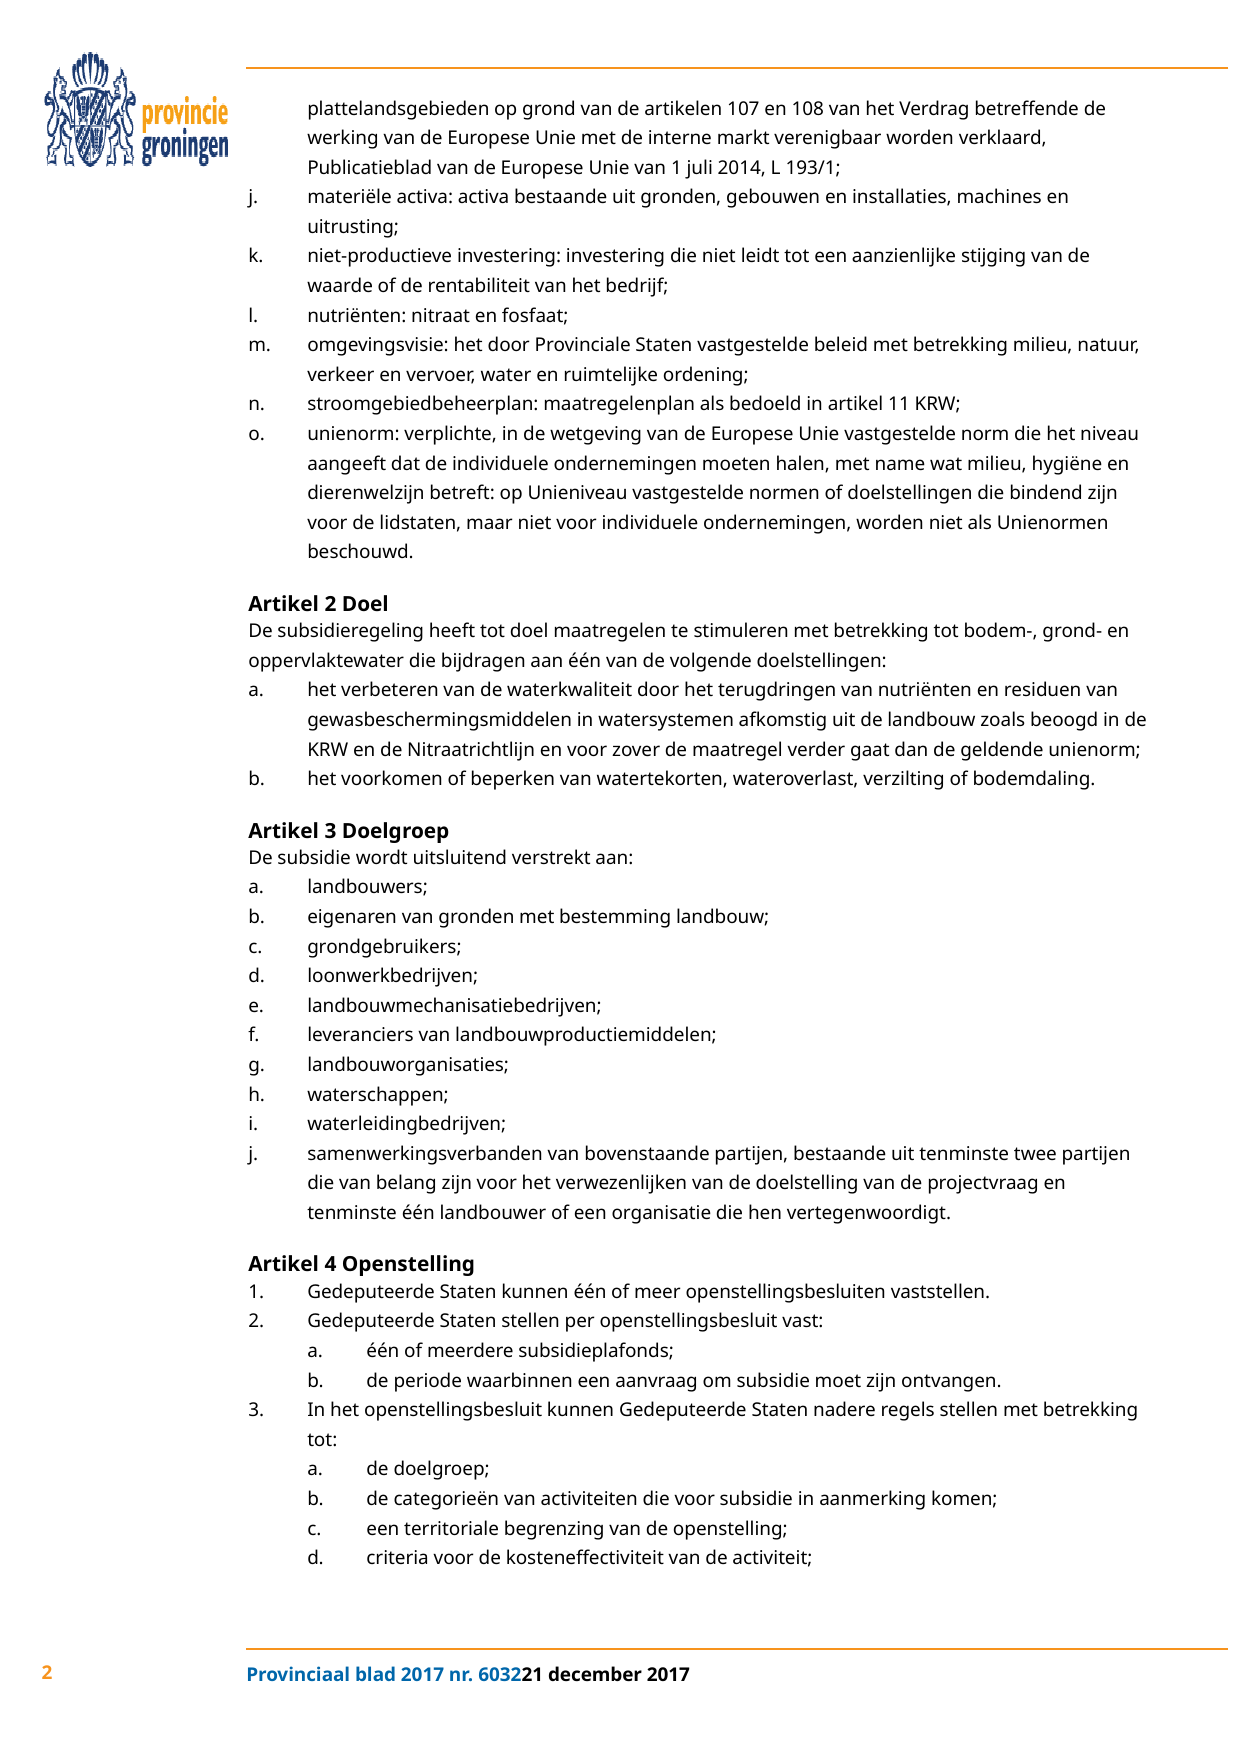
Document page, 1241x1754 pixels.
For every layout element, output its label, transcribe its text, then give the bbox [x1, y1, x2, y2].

text Artikel 2 Doel [248, 589, 1152, 617]
list criteria voor de kosteneffectiviteit van de activiteit; [307, 1544, 1152, 1570]
list de doelgroep; [307, 1456, 1152, 1481]
list grondgebruikers; [248, 933, 1152, 959]
list stroomgebiedbeheerplan: maatregelenplan als bedoeld in artikel 11 KRW; [248, 391, 1152, 416]
text De subsidie wordt uitsluitend verstrekt aan: [248, 844, 1152, 870]
list een territoriale begrenzing van de openstelling; [307, 1515, 1152, 1540]
list samenwerkingsverbanden van bovenstaande partijen, bestaande uit tenminste twee partijen die van belang zijn voor het verwezenlijken van de doelstelling van de projectvraag en tenminste één landbouwer of een organisatie die hen vertegenwoordigt. [248, 1140, 1152, 1225]
list nutriënten: nitraat en fosfaat; [248, 302, 1152, 328]
list eigenaren van gronden met bestemming landbouw; [248, 903, 1152, 929]
list Gedeputeerde Staten stellen per openstellingsbesluit vast: [248, 1308, 1152, 1333]
list In het openstellingsbesluit kunnen Gedeputeerde Staten nadere regels stellen met betrekking tot: [248, 1396, 1152, 1452]
list plattelandsgebieden op grond van de artikelen 107 en 108 van het Verdrag betreffende de werking van de Europese Unie met de interne markt verenigbaar worden verklaard, Publicatieblad van de Europese Unie van 1 juli 2014, L 193/1; [248, 95, 1152, 180]
list omgevingsvisie: het door Provinciale Staten vastgestelde beleid met betrekking milieu, natuur, verkeer en vervoer, water en ruimtelijke ordening; [248, 331, 1152, 387]
text Artikel 3 Doelgroep [248, 816, 1152, 844]
list de periode waarbinnen een aanvraag om subsidie moet zijn ontvangen. [307, 1367, 1152, 1392]
list het verbeteren van de waterkwaliteit door het terugdringen van nutriënten en residuen van gewasbeschermingsmiddelen in watersystemen afkomstig uit de landbouw zoals beoogd in de KRW en de Nitraatrichtlijn en voor zover de maatregel verder gaat dan de geldende unienorm; [248, 677, 1152, 761]
list loonwerkbedrijven; [248, 962, 1152, 988]
text Artikel 4 Openstelling [248, 1249, 1152, 1278]
list landbouworganisaties; [248, 1051, 1152, 1077]
list Gedeputeerde Staten kunnen één of meer openstellingsbesluiten vaststellen. [248, 1278, 1152, 1304]
list landbouwers; [248, 874, 1152, 899]
list één of meerdere subsidieplafonds; [307, 1337, 1152, 1363]
text De subsidieregeling heeft tot doel maatregelen te stimuleren met betrekking tot bodem-, grond- en oppervlaktewater die bijdragen aan één van de volgende doelstellingen: [248, 617, 1152, 673]
list materiële activa: activa bestaande uit gronden, gebouwen en installaties, machines en uitrusting; [248, 183, 1152, 239]
list waterleidingbedrijven; [248, 1110, 1152, 1136]
list waterschappen; [248, 1081, 1152, 1107]
picture [41, 47, 231, 172]
list niet-productieve investering: investering die niet leidt tot een aanzienlijke stijging van de waarde of de rentabiliteit van het bedrijf; [248, 243, 1152, 298]
list leveranciers van landbouwproductiemiddelen; [248, 1022, 1152, 1047]
list de categorieën van activiteiten die voor subsidie in aanmerking komen; [307, 1485, 1152, 1511]
list het voorkomen of beperken van watertekorten, wateroverlast, verzilting of bodemdaling. [248, 765, 1152, 791]
list landbouwmechanisatiebedrijven; [248, 992, 1152, 1018]
list unienorm: verplichte, in de wetgeving van de Europese Unie vastgestelde norm die het niveau aangeeft dat de individuele ondernemingen moeten halen, met name wat milieu, hygiëne en dierenwelzijn betreft: op Unieniveau vastgestelde normen of doelstellingen die bindend zijn voor de lidstaten, maar niet voor individuele ondernemingen, worden niet als Unienormen beschouwd. [248, 420, 1152, 564]
